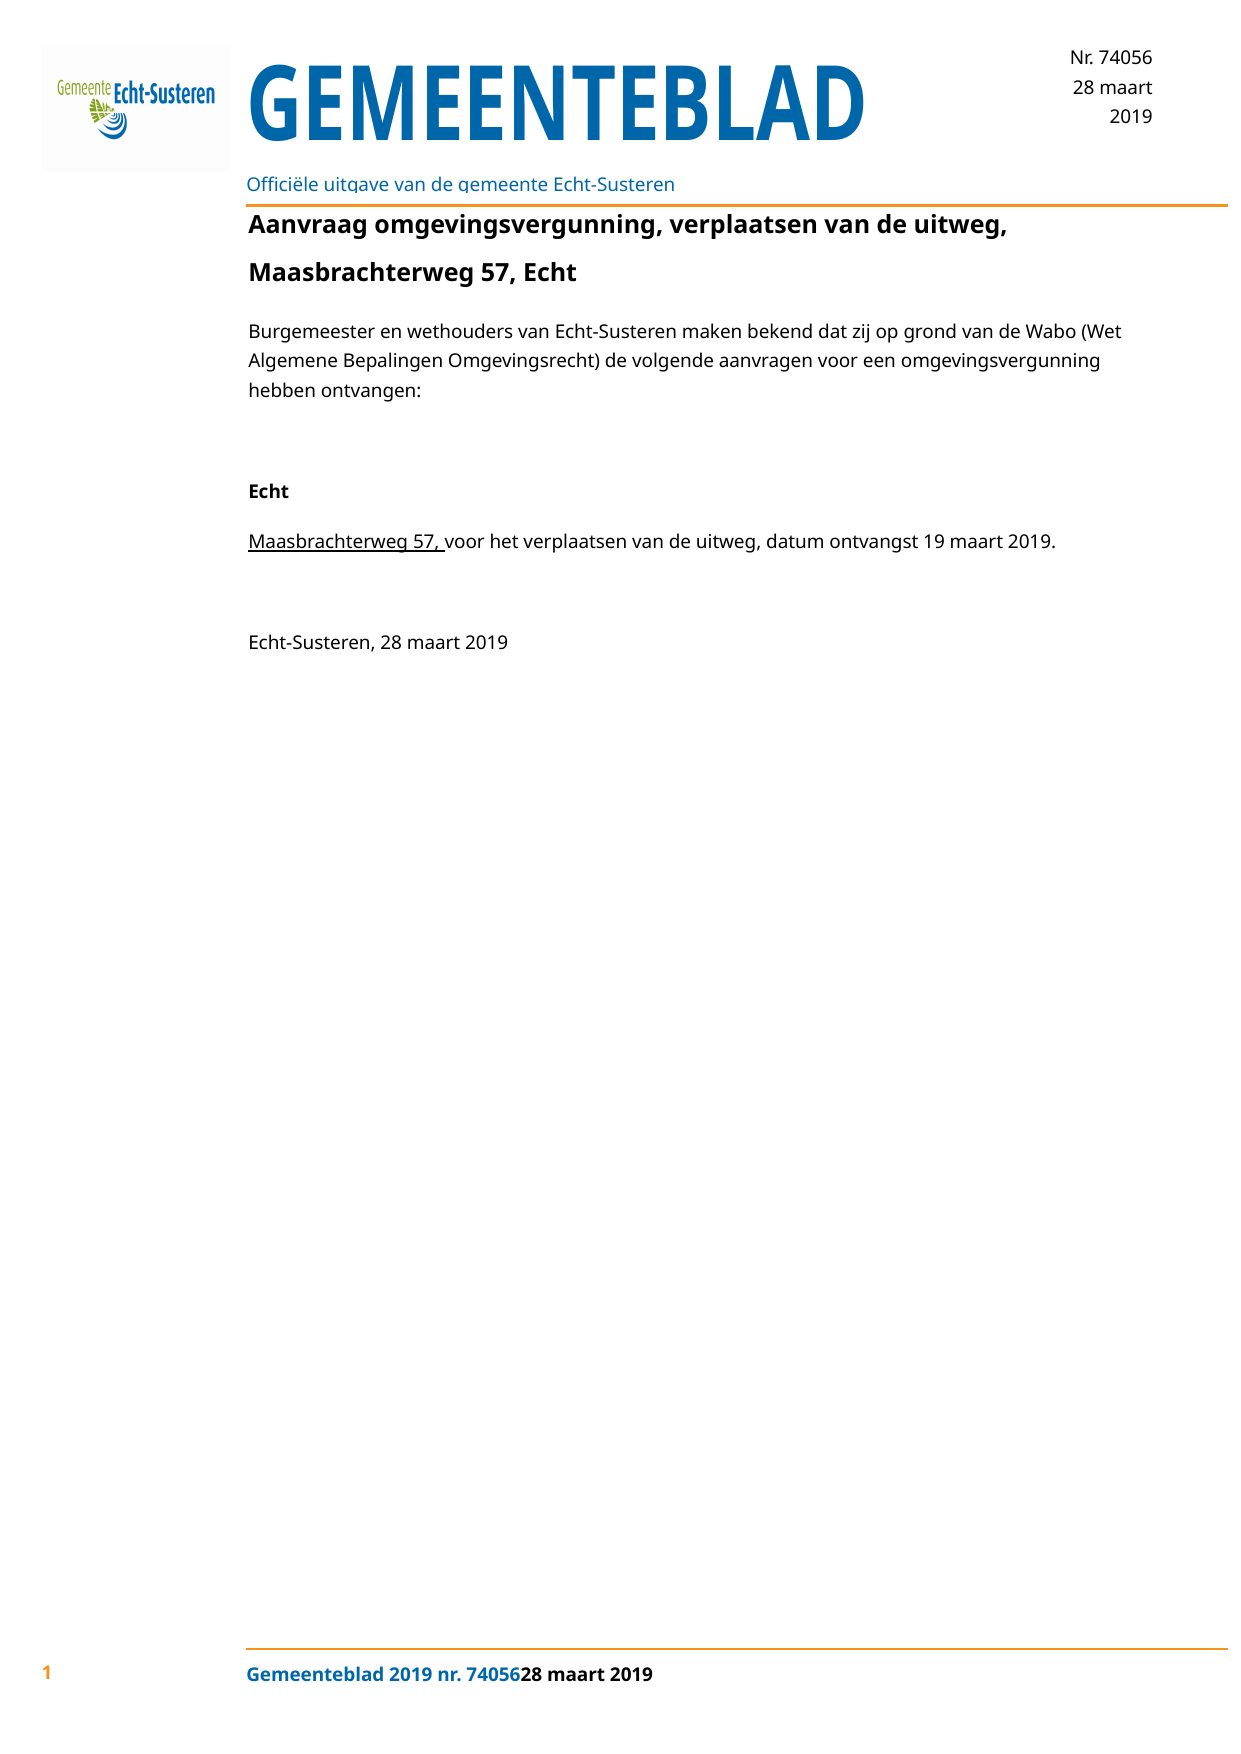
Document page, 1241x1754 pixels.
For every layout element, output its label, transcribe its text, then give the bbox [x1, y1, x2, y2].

text Aanvraag omgevingsvergunning, verplaatsen van de uitweg, Maasbrachterweg 57, Echt [248, 207, 1152, 288]
text Echt [248, 478, 1152, 504]
picture [41, 47, 231, 172]
text Echt-Susteren, 28 maart 2019 [248, 629, 1152, 655]
text Burgemeester en wethouders van Echt-Susteren maken bekend dat zij op grond van de Wabo (Wet Algemene Bepalingen Omgevingsrecht) de volgende aanvragen voor een omgevingsvergunning hebben ontvangen: [248, 318, 1152, 403]
text Maasbrachterweg 57, voor het verplaatsen van de uitweg, datum ontvangst 19 maart 2019. [248, 528, 1152, 554]
